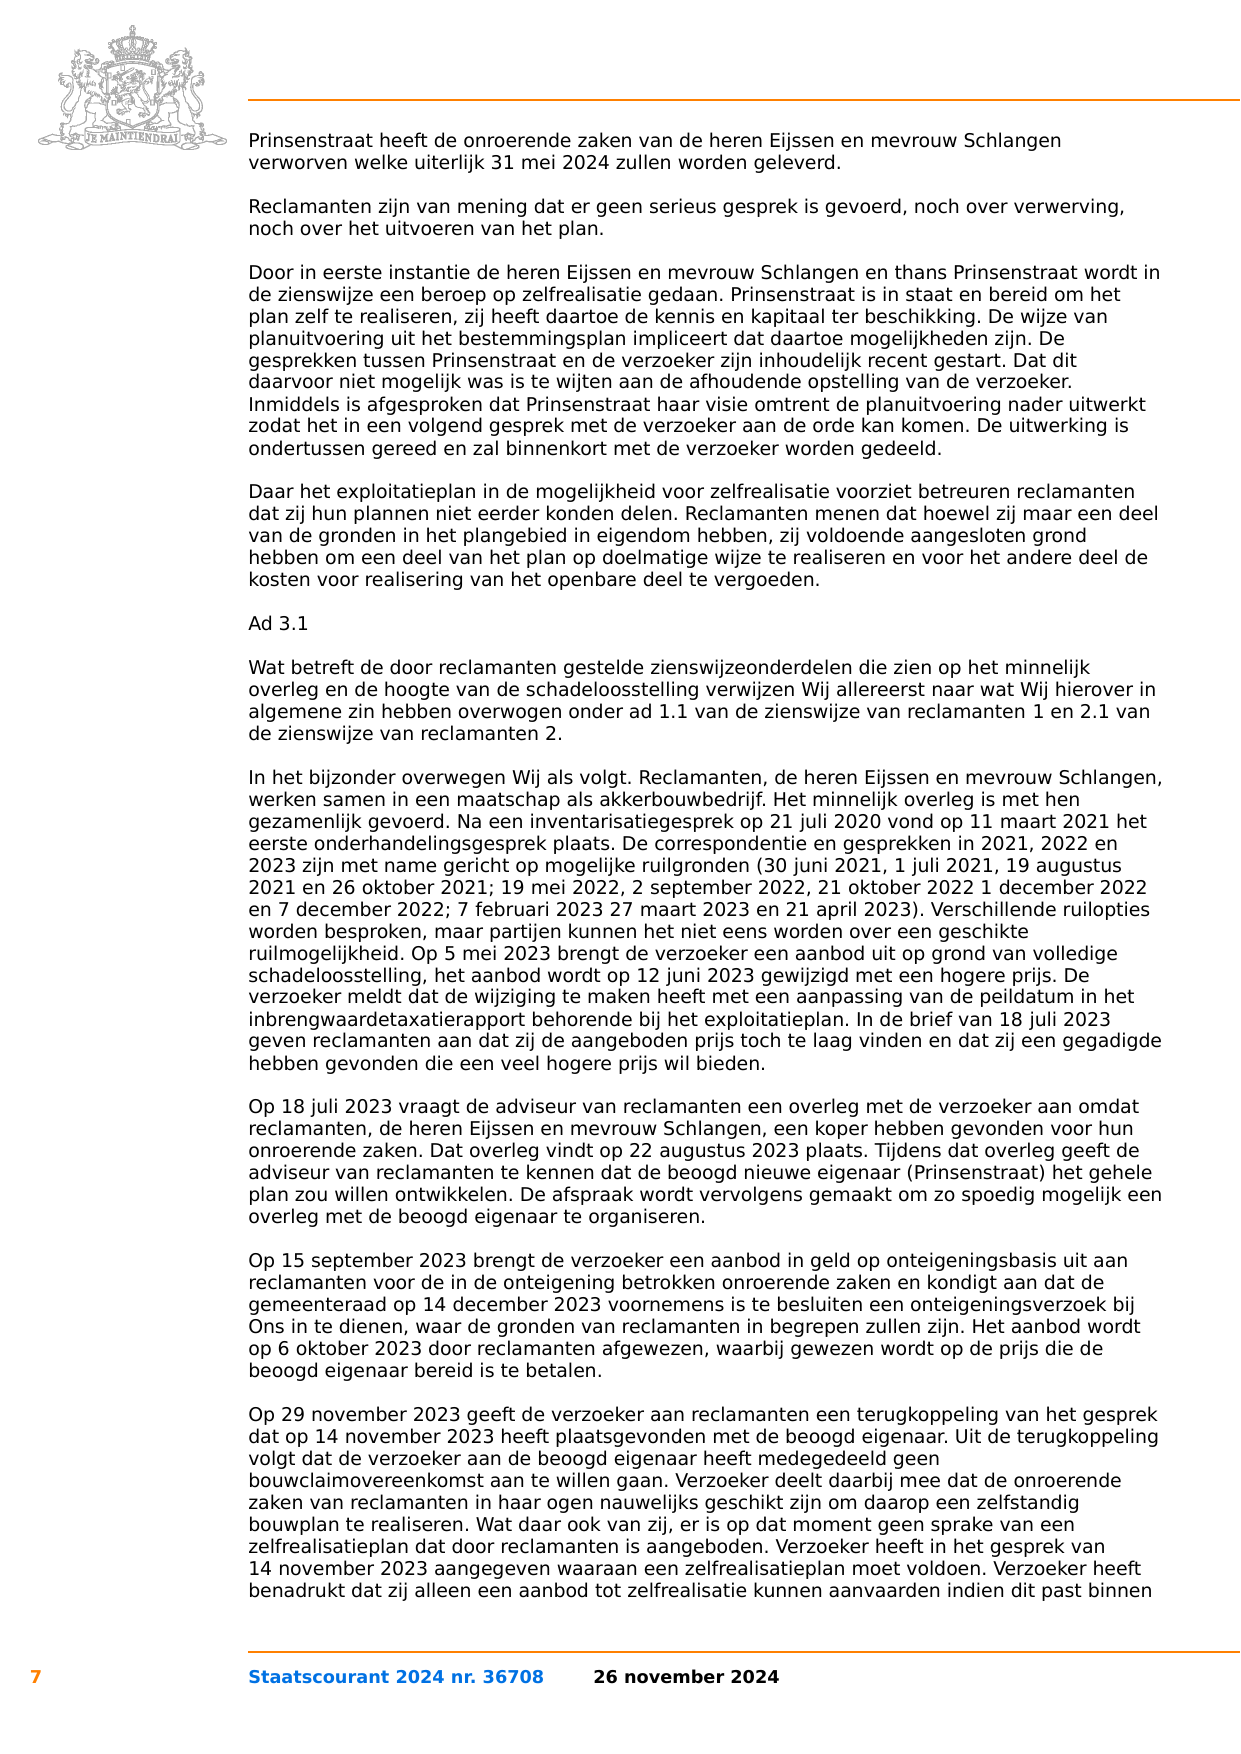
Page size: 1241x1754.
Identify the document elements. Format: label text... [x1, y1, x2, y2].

text Op 18 juli 2023 vraagt de adviseur van reclamanten een overleg met de verzoeker aan omdat reclamanten, de heren Eijssen en mevrouw Schlangen, een koper hebben gevonden voor hun onroerende zaken. Dat overleg vindt op 22 augustus 2023 plaats. Tijdens dat overleg geeft de adviseur van reclamanten te kennen dat de beoogd nieuwe eigenaar (Prinsenstraat) het gehele plan zou willen ontwikkelen. De afspraak wordt vervolgens gemaakt om zo spoedig mogelijk een overleg met de beoogd eigenaar te organiseren. [248, 1096, 1163, 1228]
text Door in eerste instantie de heren Eijssen en mevrouw Schlangen en thans Prinsenstraat wordt in de zienswijze een beroep op zelfrealisatie gedaan. Prinsenstraat is in staat en bereid om het plan zelf te realiseren, zij heeft daartoe de kennis en kapitaal ter beschikking. De wijze van planuitvoering uit het bestemmingsplan impliceert dat daartoe mogelijkheden zijn. De gesprekken tussen Prinsenstraat en de verzoeker zijn inhoudelijk recent gestart. Dat dit daarvoor niet mogelijk was is te wijten aan de afhoudende opstelling van de verzoeker. Inmiddels is afgesproken dat Prinsenstraat haar visie omtrent de planuitvoering nader uitwerkt zodat het in een volgend gesprek met de verzoeker aan de orde kan komen. De uitwerking is ondertussen gereed en zal binnenkort met de verzoeker worden gedeeld. [248, 262, 1163, 459]
text Prinsenstraat heeft de onroerende zaken van de heren Eijssen en mevrouw Schlangen verworven welke uiterlijk 31 mei 2024 zullen worden geleverd. [248, 130, 1163, 174]
text Op 29 november 2023 geeft de verzoeker aan reclamanten een terugkoppeling van het gesprek dat op 14 november 2023 heeft plaatsgevonden met de beoogd eigenaar. Uit de terugkoppeling volgt dat de verzoeker aan de beoogd eigenaar heeft medegedeeld geen bouwclaimovereenkomst aan te willen gaan. Verzoeker deelt daarbij mee dat de onroerende zaken van reclamanten in haar ogen nauwelijks geschikt zijn om daarop een zelfstandig bouwplan te realiseren. Wat daar ook van zij, er is op dat moment geen sprake van een zelfrealisatieplan dat door reclamanten is aangeboden. Verzoeker heeft in het gesprek van 14 november 2023 aangegeven waaraan een zelfrealisatieplan moet voldoen. Verzoeker heeft benadrukt dat zij alleen een aanbod tot zelfrealisatie kunnen aanvaarden indien dit past binnen [248, 1404, 1163, 1602]
text Wat betreft de door reclamanten gestelde zienswijzeonderdelen die zien op het minnelijk overleg en de hoogte van de schadeloosstelling verwijzen Wij allereerst naar wat Wij hierover in algemene zin hebben overwogen onder ad 1.1 van de zienswijze van reclamanten 1 en 2.1 van de zienswijze van reclamanten 2. [248, 657, 1163, 745]
text Ad 3.1 [248, 613, 1163, 635]
text Op 15 september 2023 brengt de verzoeker een aanbod in geld op onteigeningsbasis uit aan reclamanten voor de in de onteigening betrokken onroerende zaken en kondigt aan dat de gemeenteraad op 14 december 2023 voornemens is te besluiten een onteigeningsverzoek bij Ons in te dienen, waar de gronden van reclamanten in begrepen zullen zijn. Het aanbod wordt op 6 oktober 2023 door reclamanten afgewezen, waarbij gewezen wordt op de prijs die de beoogd eigenaar bereid is te betalen. [248, 1250, 1163, 1382]
picture [38, 25, 227, 150]
text Reclamanten zijn van mening dat er geen serieus gesprek is gevoerd, noch over verwerving, noch over het uitvoeren van het plan. [248, 196, 1163, 240]
text In het bijzonder overwegen Wij als volgt. Reclamanten, de heren Eijssen en mevrouw Schlangen, werken samen in een maatschap als akkerbouwbedrijf. Het minnelijk overleg is met hen gezamenlijk gevoerd. Na een inventarisatiegesprek op 21 juli 2020 vond op 11 maart 2021 het eerste onderhandelingsgesprek plaats. De correspondentie en gesprekken in 2021, 2022 en 2023 zijn met name gericht op mogelijke ruilgronden (30 juni 2021, 1 juli 2021, 19 augustus 2021 en 26 oktober 2021; 19 mei 2022, 2 september 2022, 21 oktober 2022 1 december 2022 en 7 december 2022; 7 februari 2023 27 maart 2023 en 21 april 2023). Verschillende ruilopties worden besproken, maar partijen kunnen het niet eens worden over een geschikte ruilmogelijkheid. Op 5 mei 2023 brengt de verzoeker een aanbod uit op grond van volledige schadeloosstelling, het aanbod wordt op 12 juni 2023 gewijzigd met een hogere prijs. De verzoeker meldt dat de wijziging te maken heeft met een aanpassing van de peildatum in het inbrengwaardetaxatierapport behorende bij het exploitatieplan. In de brief van 18 juli 2023 geven reclamanten aan dat zij de aangeboden prijs toch te laag vinden en dat zij een gegadigde hebben gevonden die een veel hogere prijs wil bieden. [248, 767, 1163, 1074]
text Daar het exploitatieplan in de mogelijkheid voor zelfrealisatie voorziet betreuren reclamanten dat zij hun plannen niet eerder konden delen. Reclamanten menen dat hoewel zij maar een deel van de gronden in het plangebied in eigendom hebben, zij voldoende aangesloten grond hebben om een deel van het plan op doelmatige wijze te realiseren en voor het andere deel de kosten voor realisering van het openbare deel te vergoeden. [248, 481, 1163, 591]
